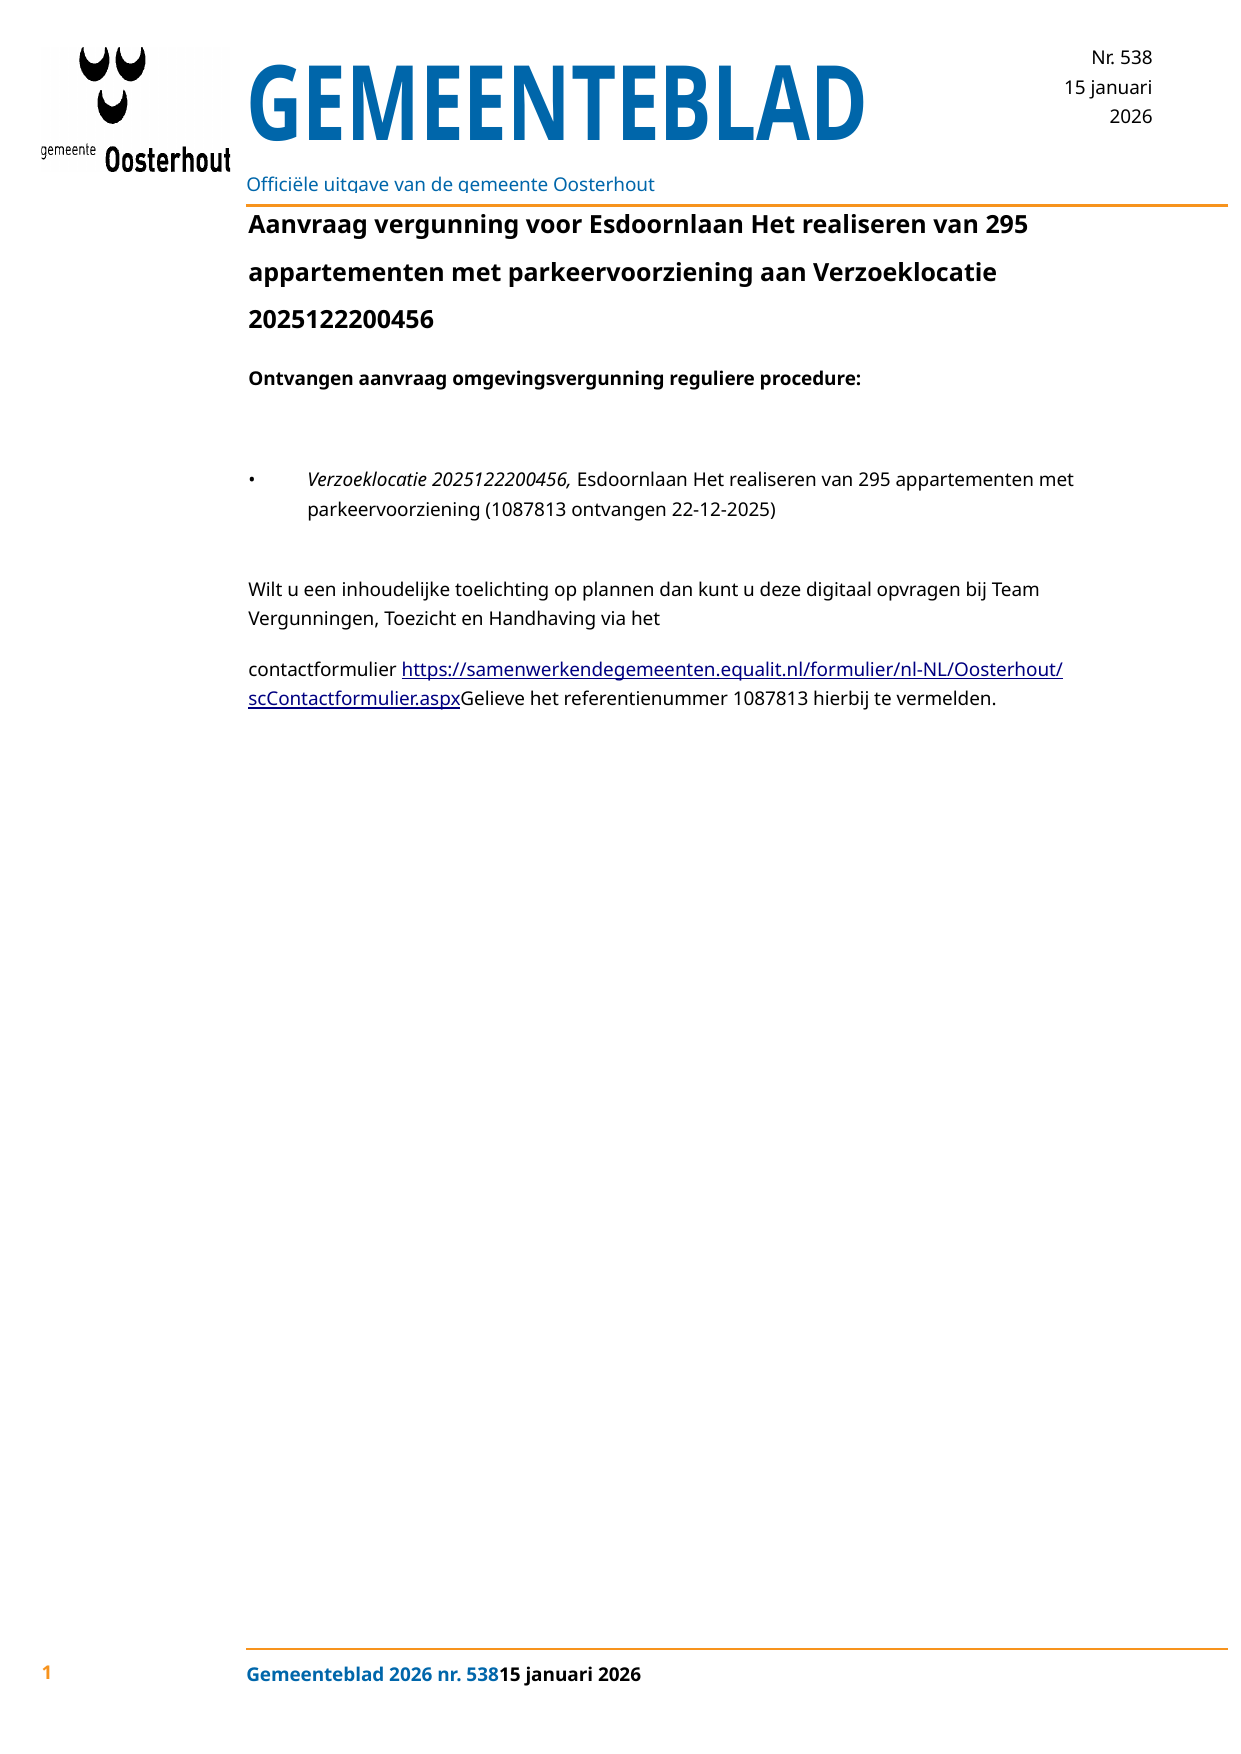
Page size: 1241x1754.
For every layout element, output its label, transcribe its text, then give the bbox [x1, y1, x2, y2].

text Aanvraag vergunning voor Esdoornlaan Het realiseren van 295 appartementen met parkeervoorziening aan Verzoeklocatie 2025122200456 [248, 207, 1152, 336]
picture [41, 47, 231, 172]
list Verzoeklocatie 2025122200456, Esdoornlaan Het realiseren van 295 appartementen met parkeervoorziening (1087813 ontvangen 22-12-2025) [248, 466, 1152, 522]
text contactformulier https://samenwerkendegemeenten.equalit.nl/formulier/nl-NL/Oosterhout/scContactformulier.aspxGelieve het referentienummer 1087813 hierbij te vermelden. [248, 656, 1152, 711]
text Wilt u een inhoudelijke toelichting op plannen dan kunt u deze digitaal opvragen bij Team Vergunningen, Toezicht en Handhaving via het [248, 576, 1152, 631]
text Ontvangen aanvraag omgevingsvergunning reguliere procedure: [248, 366, 1152, 391]
